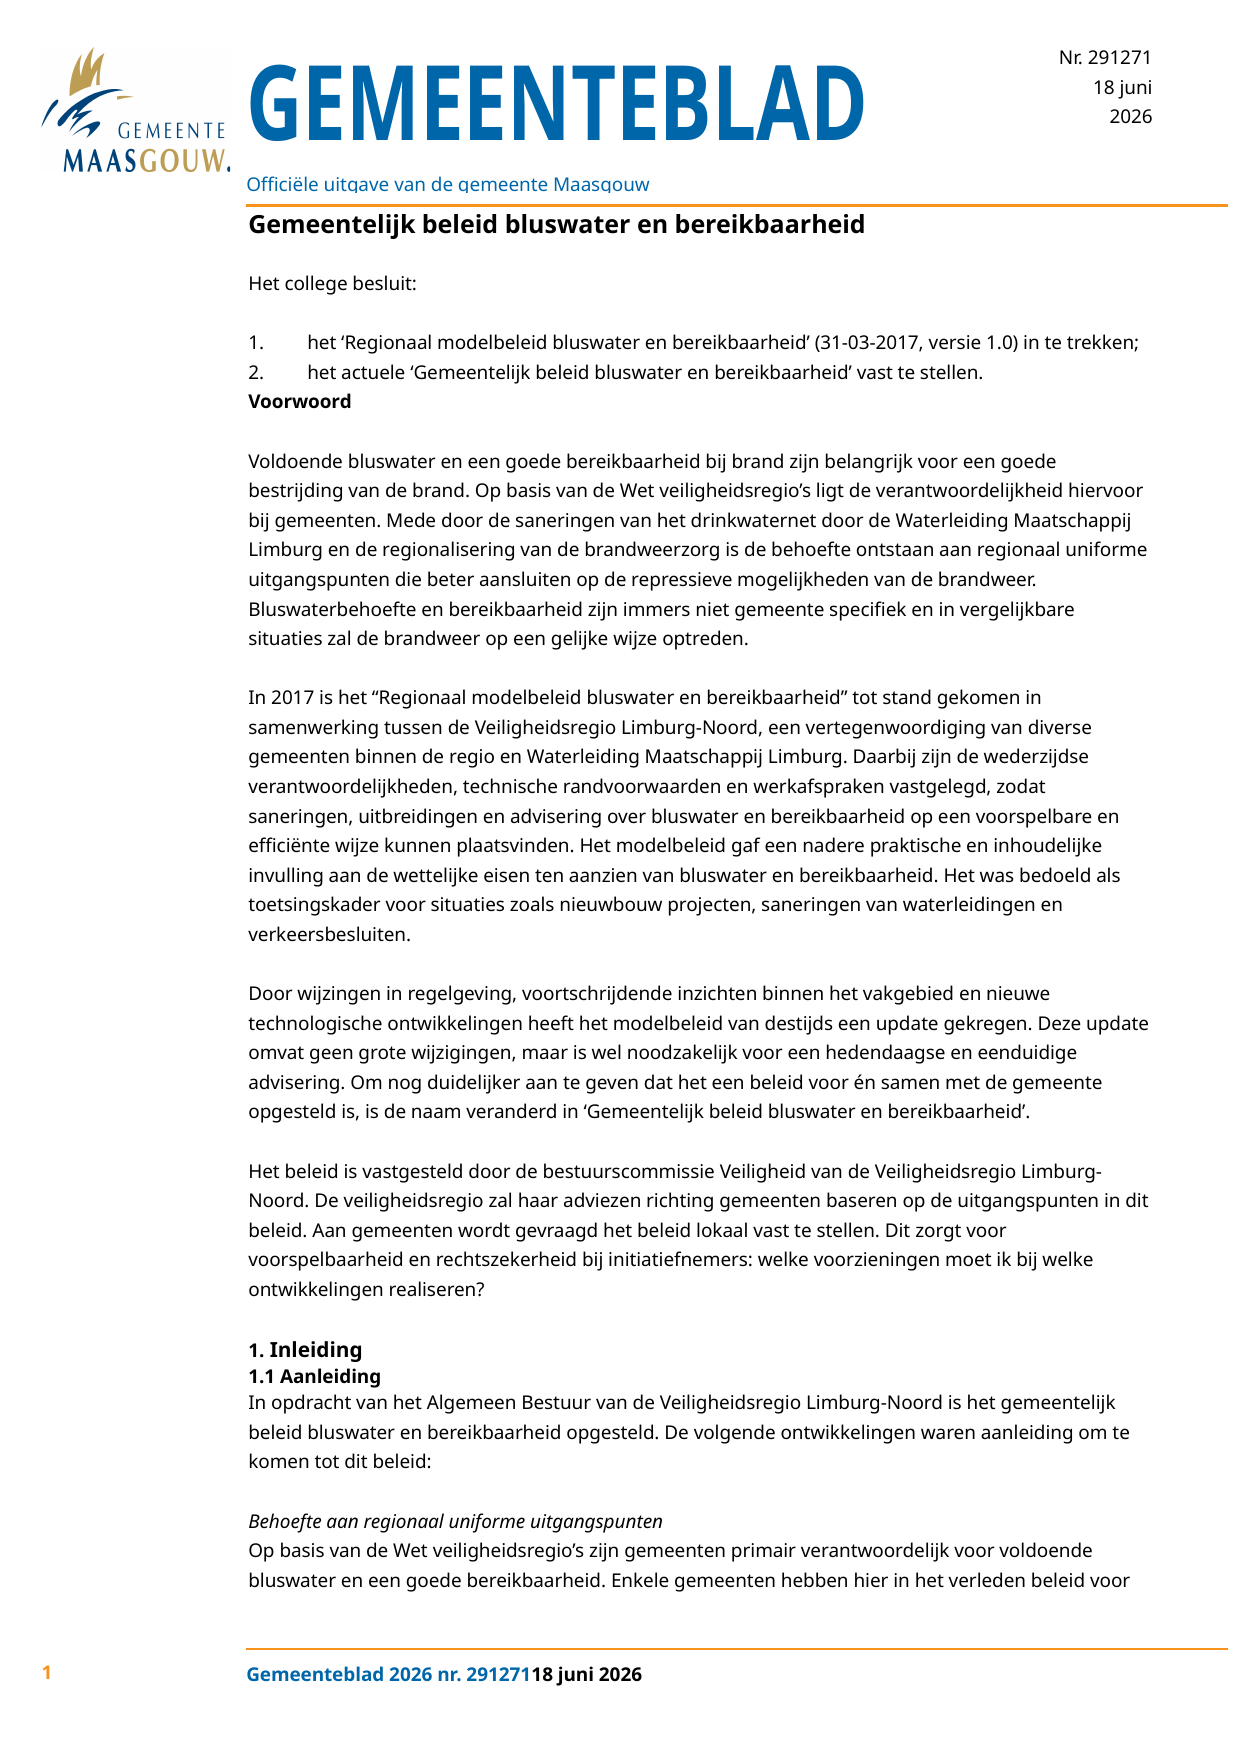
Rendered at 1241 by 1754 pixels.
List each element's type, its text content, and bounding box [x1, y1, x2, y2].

text 1.1 Aanleiding [248, 1364, 1152, 1389]
text Voldoende bluswater en een goede bereikbaarheid bij brand zijn belangrijk voor een goede bestrijding van de brand. Op basis van de Wet veiligheidsregio’s ligt de verantwoordelijkheid hiervoor bij gemeenten. Mede door de saneringen van het drinkwaternet door de Waterleiding Maatschappij Limburg en de regionalisering van de brandweerzorg is de behoefte ontstaan aan regionaal uniforme uitgangspunten die beter aansluiten op de repressieve mogelijkheden van de brandweer. Bluswaterbehoefte en bereikbaarheid zijn immers niet gemeente specifiek en in vergelijkbare situaties zal de brandweer op een gelijke wijze optreden. [248, 448, 1152, 651]
text Gemeentelijk beleid bluswater en bereikbaarheid [248, 207, 1152, 241]
picture [41, 47, 231, 172]
text In 2017 is het “Regionaal modelbeleid bluswater en bereikbaarheid” tot stand gekomen in samenwerking tussen de Veiligheidsregio Limburg-Noord, een vertegenwoordiging van diverse gemeenten binnen de regio en Waterleiding Maatschappij Limburg. Daarbij zijn de wederzijdse verantwoordelijkheden, technische randvoorwaarden en werkafspraken vastgelegd, zodat saneringen, uitbreidingen en advisering over bluswater en bereikbaarheid op een voorspelbare en efficiënte wijze kunnen plaatsvinden. Het modelbeleid gaf een nadere praktische en inhoudelijke invulling aan de wettelijke eisen ten aanzien van bluswater en bereikbaarheid. Het was bedoeld als toetsingskader voor situaties zoals nieuwbouw projecten, saneringen van waterleidingen en verkeersbesluiten. [248, 684, 1152, 947]
text Door wijzingen in regelgeving, voortschrijdende inzichten binnen het vakgebied en nieuwe technologische ontwikkelingen heeft het modelbeleid van destijds een update gekregen. Deze update omvat geen grote wijzigingen, maar is wel noodzakelijk voor een hedendaagse en eenduidige advisering. Om nog duidelijker aan te geven dat het een beleid voor én samen met de gemeente opgesteld is, is de naam veranderd in ‘Gemeentelijk beleid bluswater en bereikbaarheid’. [248, 980, 1152, 1124]
text Voorwoord [248, 389, 1152, 414]
list het actuele ‘Gemeentelijk beleid bluswater en bereikbaarheid’ vast te stellen. [248, 359, 1152, 385]
list het ‘Regionaal modelbeleid bluswater en bereikbaarheid’ (31-03-2017, versie 1.0) in te trekken; [248, 329, 1152, 355]
text Behoefte aan regionaal uniforme uitgangspunten [248, 1508, 1152, 1533]
text 1. Inleiding [248, 1335, 1152, 1364]
text Op basis van de Wet veiligheidsregio’s zijn gemeenten primair verantwoordelijk voor voldoende bluswater en een goede bereikbaarheid. Enkele gemeenten hebben hier in het verleden beleid voor [248, 1537, 1152, 1593]
text Het college besluit: [248, 270, 1152, 296]
text In opdracht van het Algemeen Bestuur van de Veiligheidsregio Limburg-Noord is het gemeentelijk beleid bluswater en bereikbaarheid opgesteld. De volgende ontwikkelingen waren aanleiding om te komen tot dit beleid: [248, 1389, 1152, 1474]
text Het beleid is vastgesteld door de bestuurscommissie Veiligheid van de Veiligheidsregio Limburg-Noord. De veiligheidsregio zal haar adviezen richting gemeenten baseren op de uitgangspunten in dit beleid. Aan gemeenten wordt gevraagd het beleid lokaal vast te stellen. Dit zorgt voor voorspelbaarheid en rechtszekerheid bij initiatiefnemers: welke voorzieningen moet ik bij welke ontwikkelingen realiseren? [248, 1158, 1152, 1302]
